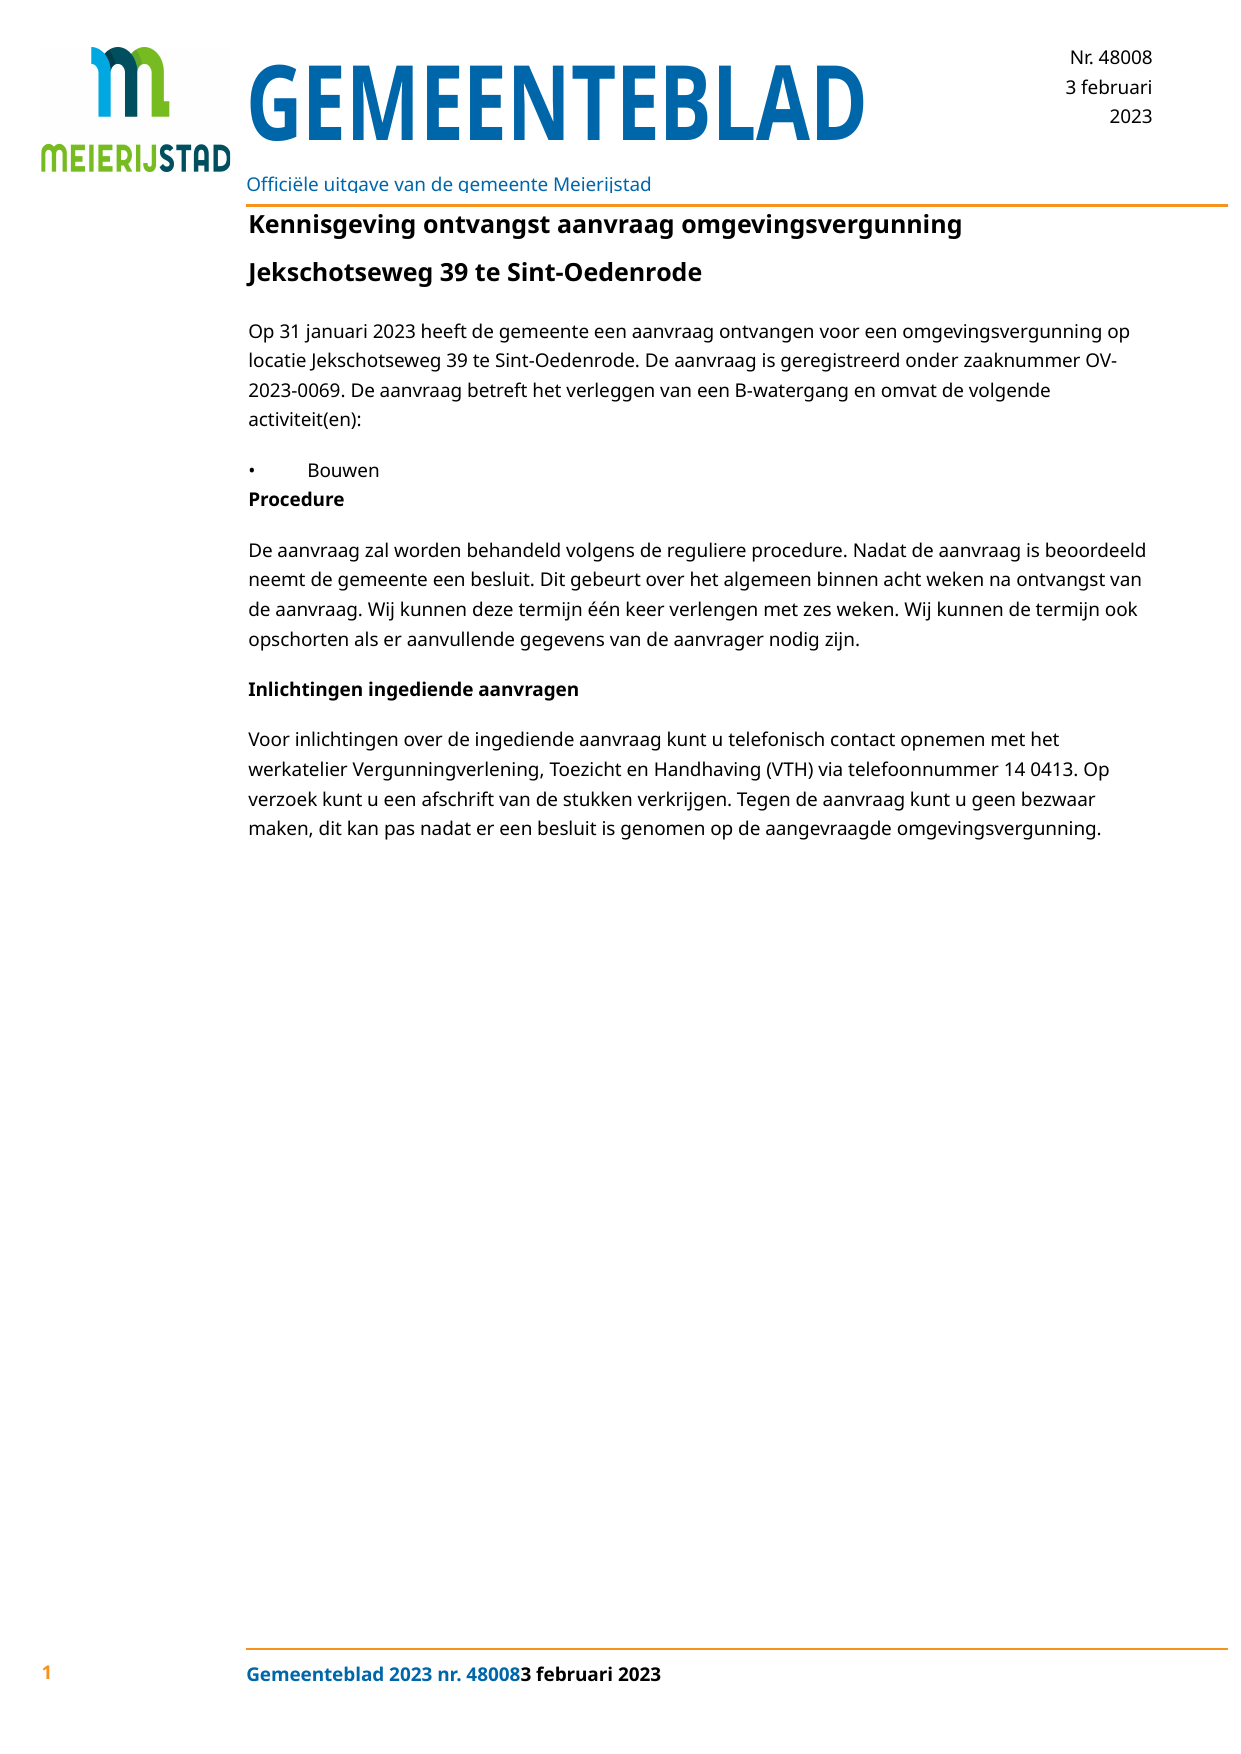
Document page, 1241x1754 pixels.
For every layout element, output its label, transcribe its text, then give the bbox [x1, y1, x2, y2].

text Procedure [248, 487, 1152, 512]
list Bouwen [248, 457, 1152, 483]
picture [41, 47, 231, 172]
text Inlichtingen ingediende aanvragen [248, 676, 1152, 702]
text Op 31 januari 2023 heeft de gemeente een aanvraag ontvangen voor een omgevingsvergunning op locatie Jekschotseweg 39 te Sint-Oedenrode. De aanvraag is geregistreerd onder zaaknummer OV-2023-0069. De aanvraag betreft het verleggen van een B-watergang en omvat de volgende activiteit(en): [248, 318, 1152, 432]
text Kennisgeving ontvangst aanvraag omgevingsvergunning Jekschotseweg 39 te Sint-Oedenrode [248, 207, 1152, 288]
text Voor inlichtingen over de ingediende aanvraag kunt u telefonisch contact opnemen met het werkatelier Vergunningverlening, Toezicht en Handhaving (VTH) via telefoonnummer 14 0413. Op verzoek kunt u een afschrift van de stukken verkrijgen. Tegen de aanvraag kunt u geen bezwaar maken, dit kan pas nadat er een besluit is genomen op de aangevraagde omgevingsvergunning. [248, 727, 1152, 841]
text De aanvraag zal worden behandeld volgens de reguliere procedure. Nadat de aanvraag is beoordeeld neemt de gemeente een besluit. Dit gebeurt over het algemeen binnen acht weken na ontvangst van de aanvraag. Wij kunnen deze termijn één keer verlengen met zes weken. Wij kunnen de termijn ook opschorten als er aanvullende gegevens van de aanvrager nodig zijn. [248, 537, 1152, 652]
